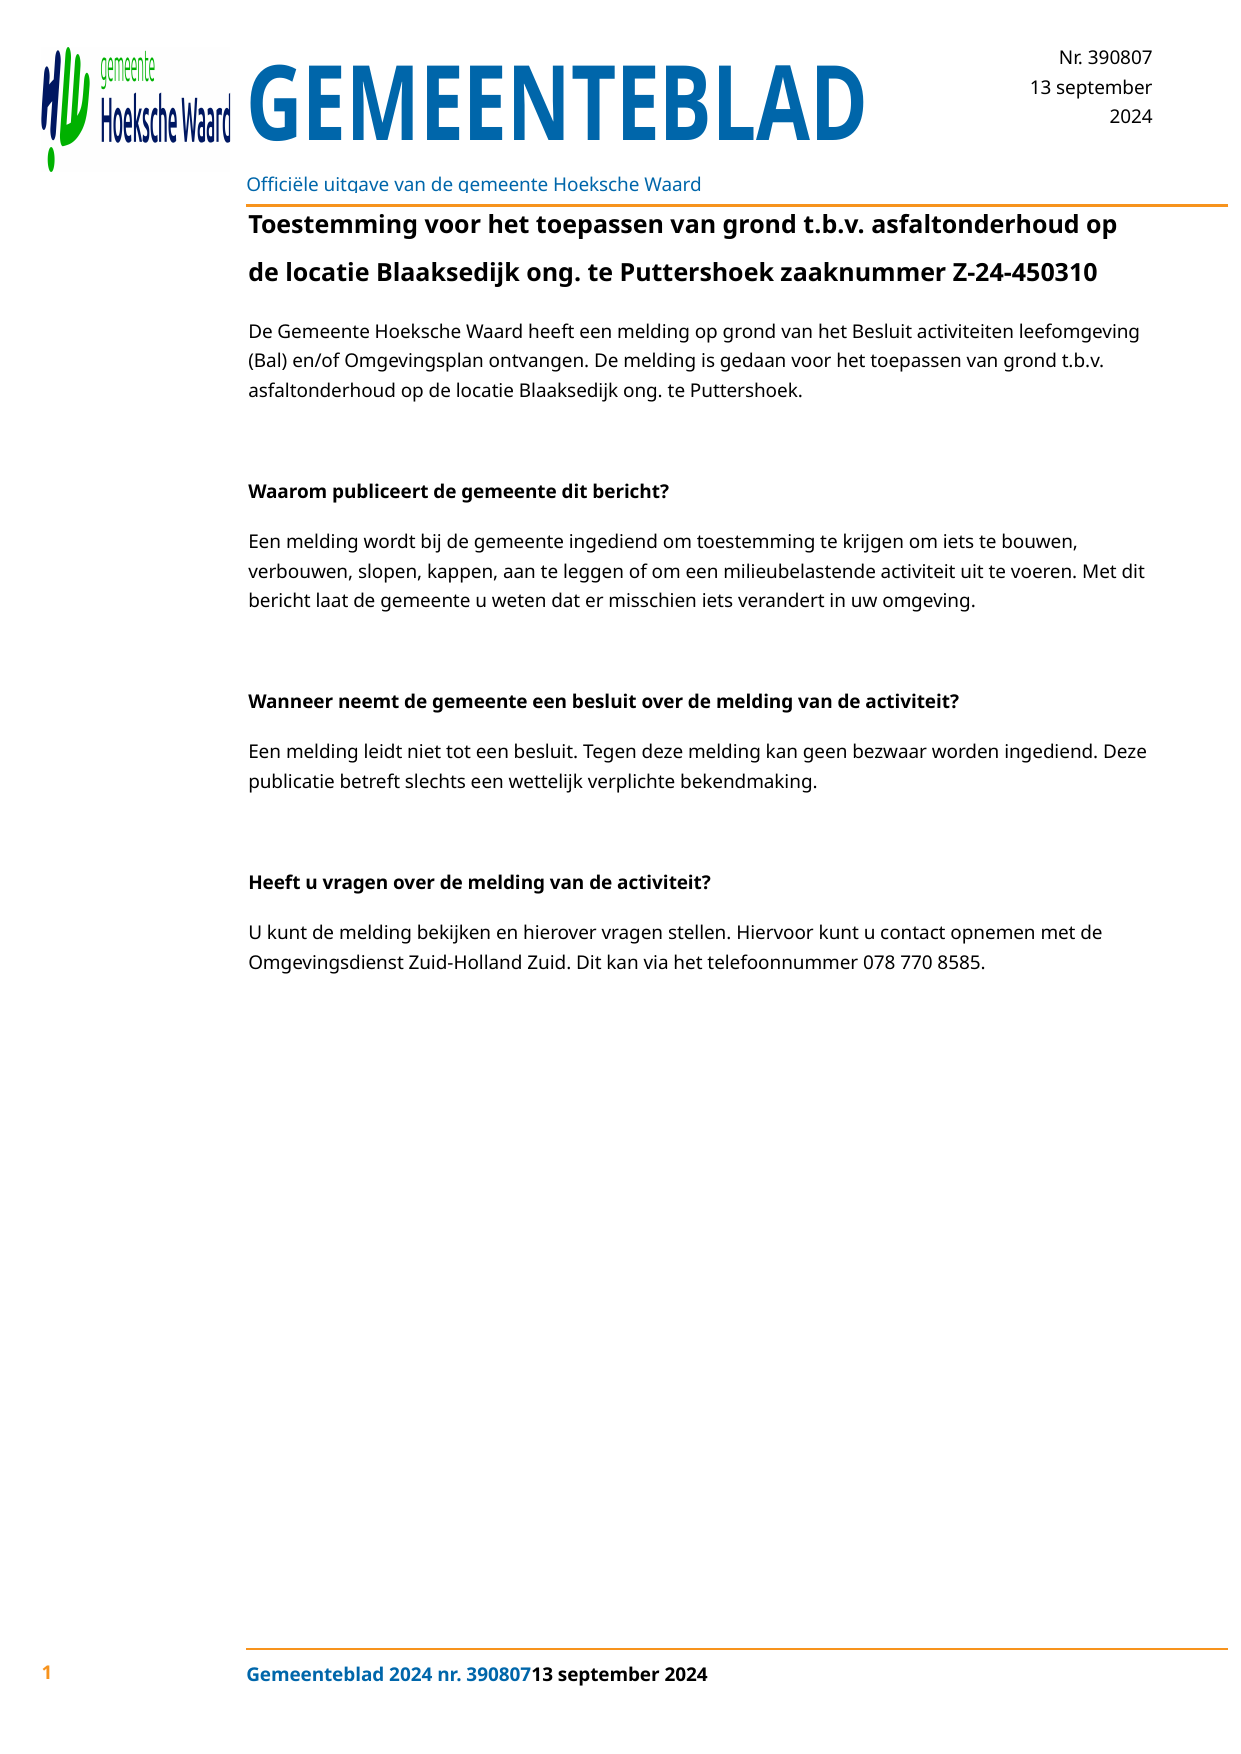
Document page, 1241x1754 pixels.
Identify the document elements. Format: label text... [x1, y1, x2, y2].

text U kunt de melding bekijken en hierover vragen stellen. Hiervoor kunt u contact opnemen met de Omgevingsdienst Zuid-Holland Zuid. Dit kan via het telefoonnummer 078 770 8585. [248, 919, 1152, 975]
text Wanneer neemt de gemeente een besluit over de melding van de activiteit? [248, 688, 1152, 714]
text Een melding wordt bij de gemeente ingediend om toestemming te krijgen om iets te bouwen, verbouwen, slopen, kappen, aan te leggen of om een milieubelastende activiteit uit te voeren. Met dit bericht laat de gemeente u weten dat er misschien iets verandert in uw omgeving. [248, 528, 1152, 613]
text Heeft u vragen over de melding van de activiteit? [248, 869, 1152, 895]
picture [41, 47, 231, 172]
text Waarom publiceert de gemeente dit bericht? [248, 478, 1152, 504]
text Toestemming voor het toepassen van grond t.b.v. asfaltonderhoud op de locatie Blaaksedijk ong. te Puttershoek zaaknummer Z-24-450310 [248, 207, 1152, 288]
text De Gemeente Hoeksche Waard heeft een melding op grond van het Besluit activiteiten leefomgeving (Bal) en/of Omgevingsplan ontvangen. De melding is gedaan voor het toepassen van grond t.b.v. asfaltonderhoud op de locatie Blaaksedijk ong. te Puttershoek. [248, 318, 1152, 403]
text Een melding leidt niet tot een besluit. Tegen deze melding kan geen bezwaar worden ingediend. Deze publicatie betreft slechts een wettelijk verplichte bekendmaking. [248, 739, 1152, 794]
